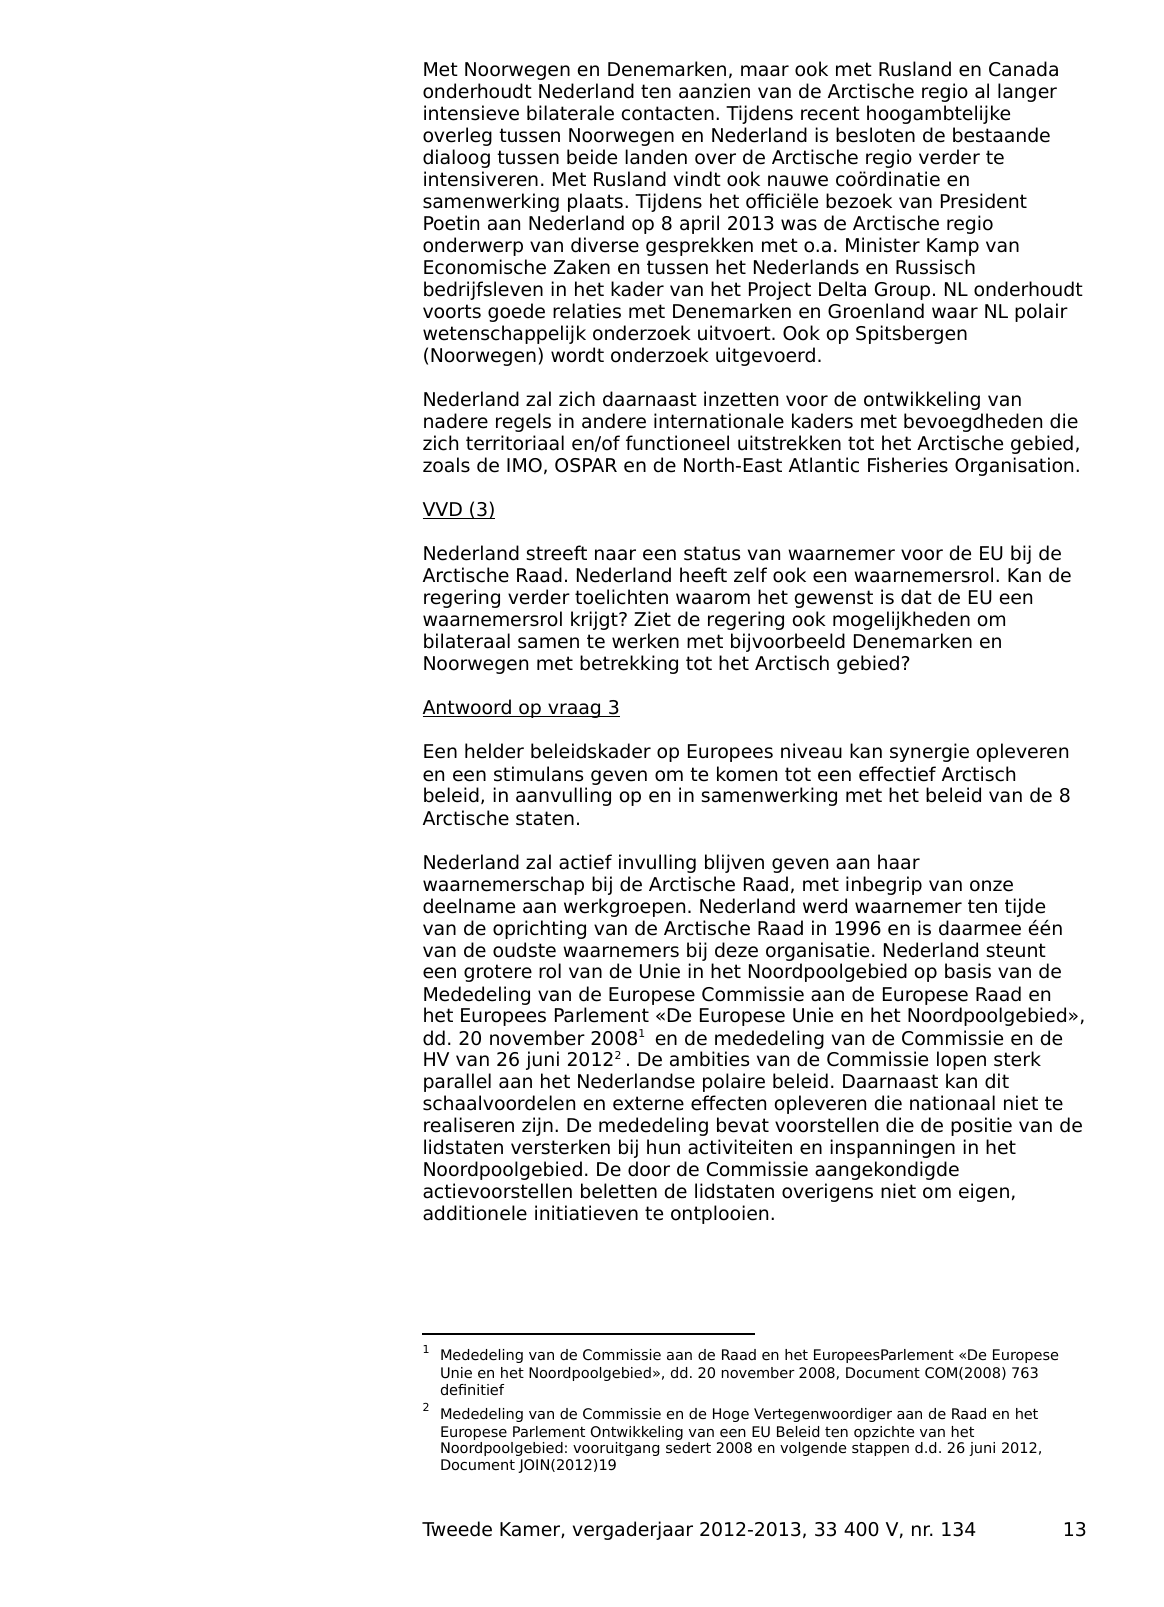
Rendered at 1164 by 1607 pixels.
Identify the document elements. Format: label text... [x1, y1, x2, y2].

text Mededeling van de Commissie en de Hoge Vertegenwoordiger aan de Raad en het Europese Parlement Ontwikkeling van een EU Beleid ten opzichte van het Noordpoolgebied: vooruitgang sedert 2008 en volgende stappen d.d. 26 juni 2012, Document JOIN(2012)19 [422, 1402, 1087, 1474]
text Nederland streeft naar een status van waarnemer voor de EU bij de Arctische Raad. Nederland heeft zelf ook een waarnemersrol. Kan de regering verder toelichten waarom het gewenst is dat de EU een waarnemersrol krijgt? Ziet de regering ook mogelijkheden om bilateraal samen te werken met bijvoorbeeld Denemarken en Noorwegen met betrekking tot het Arctisch gebied? [422, 543, 1087, 675]
text Mededeling van de Commissie aan de Raad en het EuropeesParlement «De Europese Unie en het Noordpoolgebied», dd. 20 november 2008, Document COM(2008) 763 definitief [422, 1343, 1087, 1399]
text Nederland zal actief invulling blijven geven aan haar waarnemerschap bij de Arctische Raad, met inbegrip van onze deelname aan werkgroepen. Nederland werd waarnemer ten tijde van de oprichting van de Arctische Raad in 1996 en is daarmee één van de oudste waarnemers bij deze organisatie. Nederland steunt een grotere rol van de Unie in het Noordpoolgebied op basis van de Mededeling van de Europese Commissie aan de Europese Raad en het Europees Parlement «De Europese Unie en het Noordpoolgebied», dd. 20 november 2008 en de mededeling van de Commissie en de HV van 26 juni 2012. De ambities van de Commissie lopen sterk parallel aan het Nederlandse polaire beleid. Daarnaast kan dit schaalvoordelen en externe effecten opleveren die nationaal niet te realiseren zijn. De mededeling bevat voorstellen die de positie van de lidstaten versterken bij hun activiteiten en inspanningen in het Noordpoolgebied. De door de Commissie aangekondigde actievoorstellen beletten de lidstaten overigens niet om eigen, additionele initiatieven te ontplooien. [422, 852, 1087, 1225]
text Met Noorwegen en Denemarken, maar ook met Rusland en Canada onderhoudt Nederland ten aanzien van de Arctische regio al langer intensieve bilaterale contacten. Tijdens recent hoogambtelijke overleg tussen Noorwegen en Nederland is besloten de bestaande dialoog tussen beide landen over de Arctische regio verder te intensiveren. Met Rusland vindt ook nauwe coördinatie en samenwerking plaats. Tijdens het officiële bezoek van President Poetin aan Nederland op 8 april 2013 was de Arctische regio onderwerp van diverse gesprekken met o.a. Minister Kamp van Economische Zaken en tussen het Nederlands en Russisch bedrijfsleven in het kader van het Project Delta Group. NL onderhoudt voorts goede relaties met Denemarken en Groenland waar NL polair wetenschappelijk onderzoek uitvoert. Ook op Spitsbergen (Noorwegen) wordt onderzoek uitgevoerd. [422, 59, 1087, 367]
subtitle Antwoord op vraag 3 [422, 697, 1087, 719]
text Nederland zal zich daarnaast inzetten voor de ontwikkeling van nadere regels in andere internationale kaders met bevoegdheden die zich territoriaal en/of functioneel uitstrekken tot het Arctische gebied, zoals de IMO, OSPAR en de North-East Atlantic Fisheries Organisation. [422, 389, 1087, 477]
text Een helder beleidskader op Europees niveau kan synergie opleveren en een stimulans geven om te komen tot een effectief Arctisch beleid, in aanvulling op en in samenwerking met het beleid van de 8 Arctische staten. [422, 741, 1087, 829]
subtitle VVD (3) [422, 499, 1087, 521]
